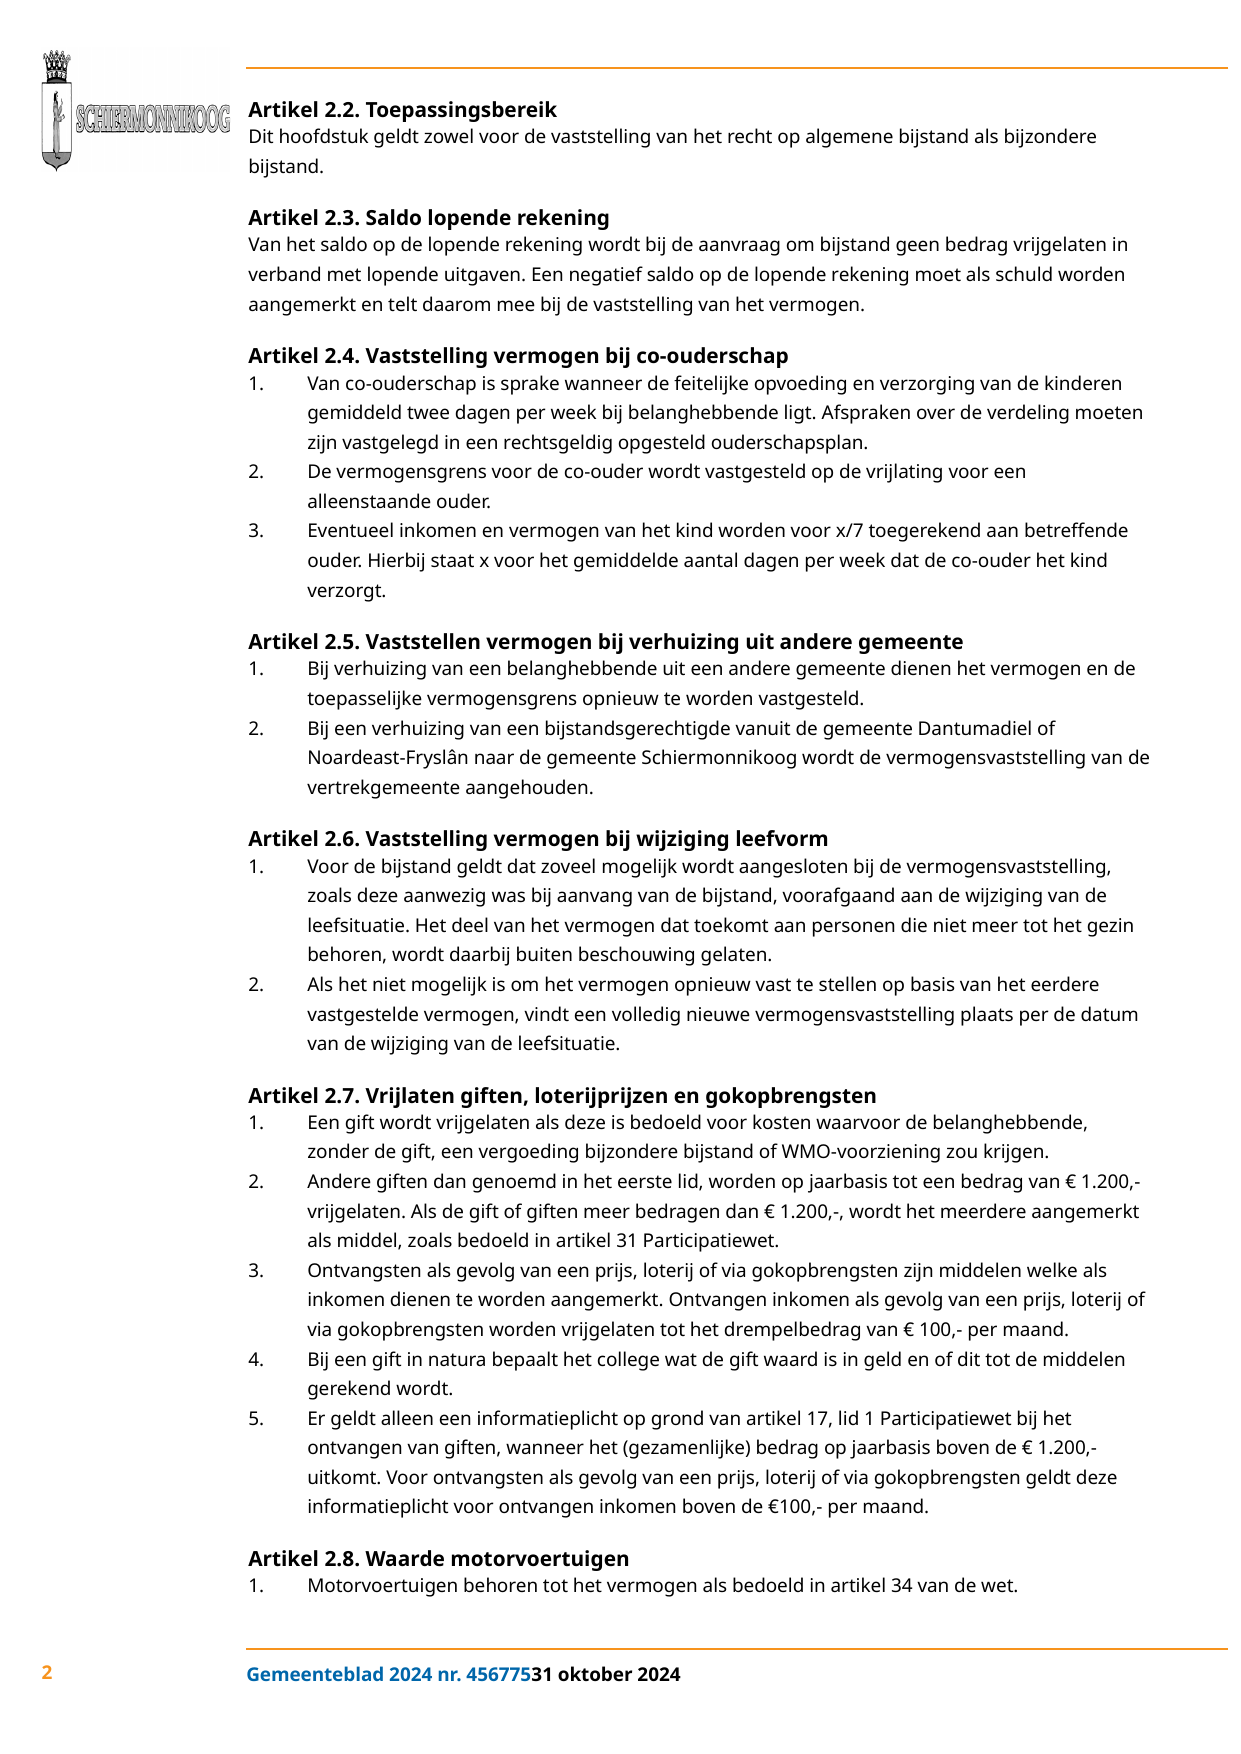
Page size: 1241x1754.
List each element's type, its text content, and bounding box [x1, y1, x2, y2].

list Eventueel inkomen en vermogen van het kind worden voor x/7 toegerekend aan betreffende ouder. Hierbij staat x voor het gemiddelde aantal dagen per week dat de co-ouder het kind verzorgt. [248, 518, 1152, 602]
list Motorvoertuigen behoren tot het vermogen als bedoeld in artikel 34 van de wet. [248, 1573, 1152, 1598]
list Andere giften dan genoemd in het eerste lid, worden op jaarbasis tot een bedrag van € 1.200,- vrijgelaten. Als de gift of giften meer bedragen dan € 1.200,-, wordt het meerdere aangemerkt als middel, zoals bedoeld in artikel 31 Participatiewet. [248, 1168, 1152, 1253]
text Dit hoofdstuk geldt zowel voor de vaststelling van het recht op algemene bijstand als bijzondere bijstand. [248, 123, 1152, 178]
text Artikel 2.4. Vaststelling vermogen bij co-ouderschap [248, 341, 1152, 370]
list Bij verhuizing van een belanghebbende uit een andere gemeente dienen het vermogen en de toepasselijke vermogensgrens opnieuw te worden vastgesteld. [248, 656, 1152, 711]
text Artikel 2.7. Vrijlaten giften, loterijprijzen en gokopbrengsten [248, 1081, 1152, 1109]
text Van het saldo op de lopende rekening wordt bij de aanvraag om bijstand geen bedrag vrijgelaten in verband met lopende uitgaven. Een negatief saldo op de lopende rekening moet als schuld worden aangemerkt en telt daarom mee bij de vaststelling van het vermogen. [248, 232, 1152, 317]
list Voor de bijstand geldt dat zoveel mogelijk wordt aangesloten bij de vermogensvaststelling, zoals deze aanwezig was bij aanvang van de bijstand, voorafgaand aan de wijziging van de leefsituatie. Het deel van het vermogen dat toekomt aan personen die niet meer tot het gezin behoren, wordt daarbij buiten beschouwing gelaten. [248, 853, 1152, 967]
list Bij een gift in natura bepaalt het college wat de gift waard is in geld en of dit tot de middelen gerekend wordt. [248, 1346, 1152, 1401]
text Artikel 2.2. Toepassingsbereik [248, 95, 1152, 123]
list Bij een verhuizing van een bijstandsgerechtigde vanuit de gemeente Dantumadiel of Noardeast-Fryslân naar de gemeente Schiermonnikoog wordt de vermogensvaststelling van de vertrekgemeente aangehouden. [248, 715, 1152, 800]
text Artikel 2.6. Vaststelling vermogen bij wijziging leefvorm [248, 824, 1152, 853]
picture [41, 47, 231, 172]
list Als het niet mogelijk is om het vermogen opnieuw vast te stellen op basis van het eerdere vastgestelde vermogen, vindt een volledig nieuwe vermogensvaststelling plaats per de datum van de wijziging van de leefsituatie. [248, 971, 1152, 1056]
text Artikel 2.3. Saldo lopende rekening [248, 203, 1152, 232]
list De vermogensgrens voor de co-ouder wordt vastgesteld op de vrijlating voor een alleenstaande ouder. [248, 458, 1152, 514]
list Er geldt alleen een informatieplicht op grond van artikel 17, lid 1 Participatiewet bij het ontvangen van giften, wanneer het (gezamenlijke) bedrag op jaarbasis boven de € 1.200,- uitkomt. Voor ontvangsten als gevolg van een prijs, loterij of via gokopbrengsten geldt deze informatieplicht voor ontvangen inkomen boven de €100,- per maand. [248, 1405, 1152, 1519]
list Ontvangsten als gevolg van een prijs, loterij of via gokopbrengsten zijn middelen welke als inkomen dienen te worden aangemerkt. Ontvangen inkomen als gevolg van een prijs, loterij of via gokopbrengsten worden vrijgelaten tot het drempelbedrag van € 100,- per maand. [248, 1257, 1152, 1342]
list Een gift wordt vrijgelaten als deze is bedoeld voor kosten waarvoor de belanghebbende, zonder de gift, een vergoeding bijzondere bijstand of WMO-voorziening zou krijgen. [248, 1109, 1152, 1164]
text Artikel 2.8. Waarde motorvoertuigen [248, 1544, 1152, 1573]
text Artikel 2.5. Vaststellen vermogen bij verhuizing uit andere gemeente [248, 627, 1152, 656]
list Van co-ouderschap is sprake wanneer de feitelijke opvoeding en verzorging van de kinderen gemiddeld twee dagen per week bij belanghebbende ligt. Afspraken over de verdeling moeten zijn vastgelegd in een rechtsgeldig opgesteld ouderschapsplan. [248, 370, 1152, 454]
